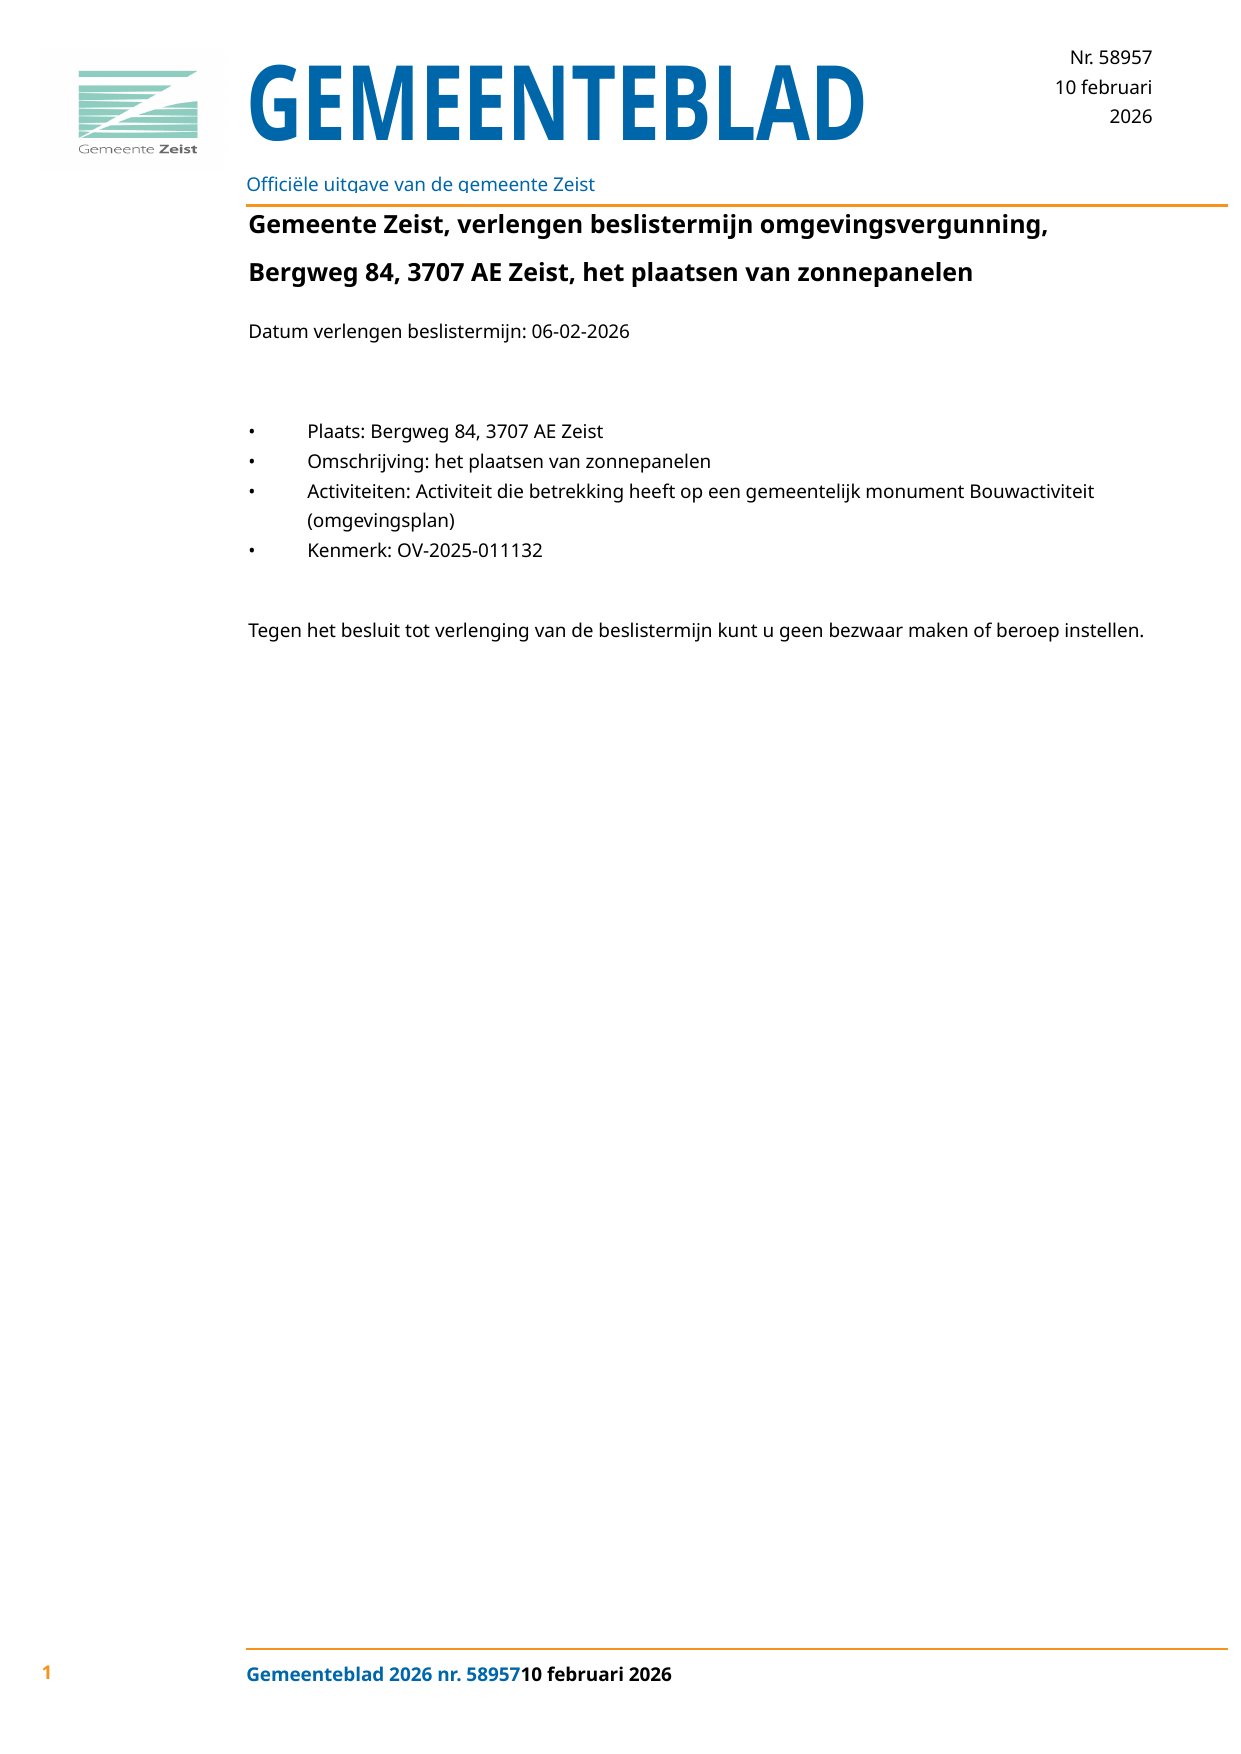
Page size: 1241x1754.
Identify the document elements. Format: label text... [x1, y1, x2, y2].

list Plaats: Bergweg 84, 3707 AE Zeist [248, 419, 1152, 444]
text Datum verlengen beslistermijn: 06-02-2026 [248, 318, 1152, 344]
list Activiteiten: Activiteit die betrekking heeft op een gemeentelijk monument Bouwactiviteit (omgevingsplan) [248, 478, 1152, 533]
list Kenmerk: OV-2025-011132 [248, 537, 1152, 563]
list Omschrijving: het plaatsen van zonnepanelen [248, 448, 1152, 474]
text Tegen het besluit tot verlenging van de beslistermijn kunt u geen bezwaar maken of beroep instellen. [248, 617, 1152, 643]
text Gemeente Zeist, verlengen beslistermijn omgevingsvergunning, Bergweg 84, 3707 AE Zeist, het plaatsen van zonnepanelen [248, 207, 1152, 288]
picture [41, 47, 231, 172]
